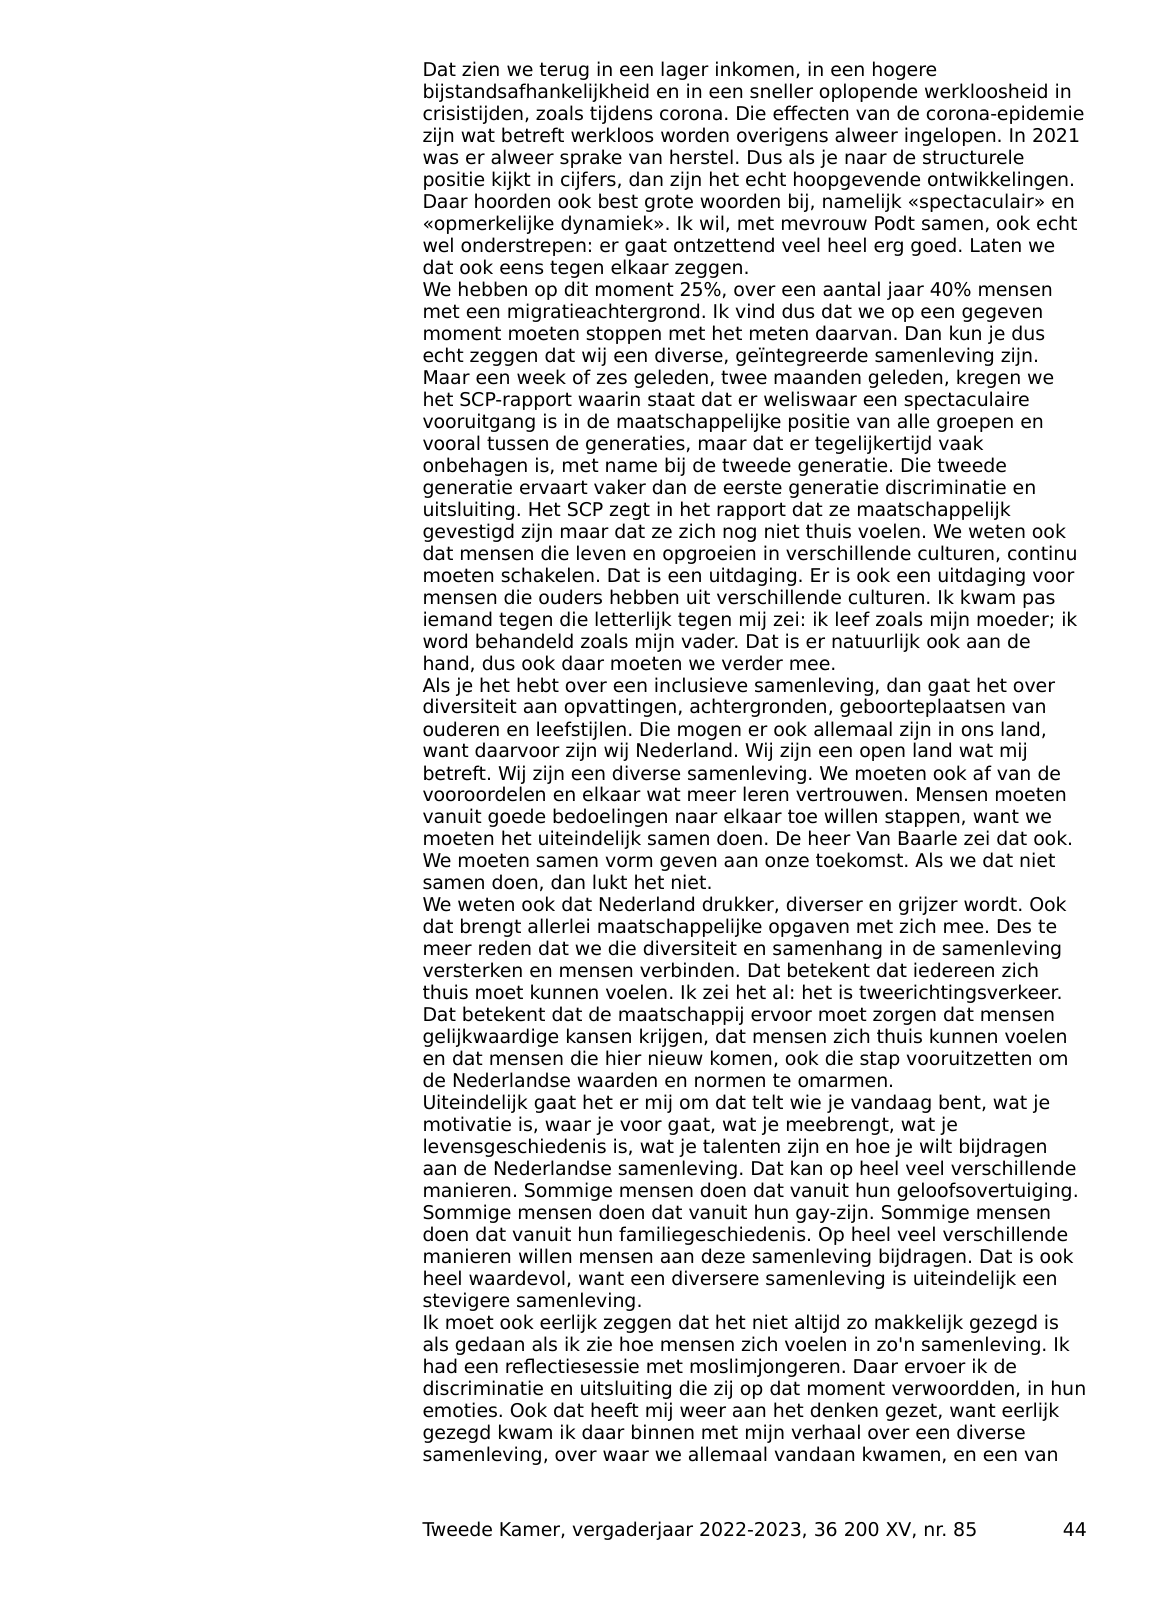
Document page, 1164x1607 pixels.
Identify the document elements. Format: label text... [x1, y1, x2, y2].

text We hebben op dit moment 25%, over een aantal jaar 40% mensen met een migratieachtergrond. Ik vind dus dat we op een gegeven moment moeten stoppen met het meten daarvan. Dan kun je dus echt zeggen dat wij een diverse, geïntegreerde samenleving zijn. Maar een week of zes geleden, twee maanden geleden, kregen we het SCP-rapport waarin staat dat er weliswaar een spectaculaire vooruitgang is in de maatschappelijke positie van alle groepen en vooral tussen de generaties, maar dat er tegelijkertijd vaak onbehagen is, met name bij de tweede generatie. Die tweede generatie ervaart vaker dan de eerste generatie discriminatie en uitsluiting. Het SCP zegt in het rapport dat ze maatschappelijk gevestigd zijn maar dat ze zich nog niet thuis voelen. We weten ook dat mensen die leven en opgroeien in verschillende culturen, continu moeten schakelen. Dat is een uitdaging. Er is ook een uitdaging voor mensen die ouders hebben uit verschillende culturen. Ik kwam pas iemand tegen die letterlijk tegen mij zei: ik leef zoals mijn moeder; ik word behandeld zoals mijn vader. Dat is er natuurlijk ook aan de hand, dus ook daar moeten we verder mee. [422, 279, 1087, 674]
text Uiteindelijk gaat het er mij om dat telt wie je vandaag bent, wat je motivatie is, waar je voor gaat, wat je meebrengt, wat je levensgeschiedenis is, wat je talenten zijn en hoe je wilt bijdragen aan de Nederlandse samenleving. Dat kan op heel veel verschillende manieren. Sommige mensen doen dat vanuit hun geloofsovertuiging. Sommige mensen doen dat vanuit hun gay-zijn. Sommige mensen doen dat vanuit hun familiegeschiedenis. Op heel veel verschillende manieren willen mensen aan deze samenleving bijdragen. Dat is ook heel waardevol, want een diversere samenleving is uiteindelijk een stevigere samenleving. [422, 1092, 1087, 1312]
text Dat zien we terug in een lager inkomen, in een hogere bijstandsafhankelijkheid en in een sneller oplopende werkloosheid in crisistijden, zoals tijdens corona. Die effecten van de corona-epidemie zijn wat betreft werkloos worden overigens alweer ingelopen. In 2021 was er alweer sprake van herstel. Dus als je naar de structurele positie kijkt in cijfers, dan zijn het echt hoopgevende ontwikkelingen. Daar hoorden ook best grote woorden bij, namelijk «spectaculair» en «opmerkelijke dynamiek». Ik wil, met mevrouw Podt samen, ook echt wel onderstrepen: er gaat ontzettend veel heel erg goed. Laten we dat ook eens tegen elkaar zeggen. [422, 59, 1087, 279]
text Als je het hebt over een inclusieve samenleving, dan gaat het over diversiteit aan opvattingen, achtergronden, geboorteplaatsen van ouderen en leefstijlen. Die mogen er ook allemaal zijn in ons land, want daarvoor zijn wij Nederland. Wij zijn een open land wat mij betreft. Wij zijn een diverse samenleving. We moeten ook af van de vooroordelen en elkaar wat meer leren vertrouwen. Mensen moeten vanuit goede bedoelingen naar elkaar toe willen stappen, want we moeten het uiteindelijk samen doen. De heer Van Baarle zei dat ook. We moeten samen vorm geven aan onze toekomst. Als we dat niet samen doen, dan lukt het niet. [422, 674, 1087, 894]
text We weten ook dat Nederland drukker, diverser en grijzer wordt. Ook dat brengt allerlei maatschappelijke opgaven met zich mee. Des te meer reden dat we die diversiteit en samenhang in de samenleving versterken en mensen verbinden. Dat betekent dat iedereen zich thuis moet kunnen voelen. Ik zei het al: het is tweerichtingsverkeer. Dat betekent dat de maatschappij ervoor moet zorgen dat mensen gelijkwaardige kansen krijgen, dat mensen zich thuis kunnen voelen en dat mensen die hier nieuw komen, ook die stap vooruitzetten om de Nederlandse waarden en normen te omarmen. [422, 894, 1087, 1092]
text Ik moet ook eerlijk zeggen dat het niet altijd zo makkelijk gezegd is als gedaan als ik zie hoe mensen zich voelen in zo'n samenleving. Ik had een reflectiesessie met moslimjongeren. Daar ervoer ik de discriminatie en uitsluiting die zij op dat moment verwoordden, in hun emoties. Ook dat heeft mij weer aan het denken gezet, want eerlijk gezegd kwam ik daar binnen met mijn verhaal over een diverse samenleving, over waar we allemaal vandaan kwamen, en een van [422, 1312, 1087, 1466]
